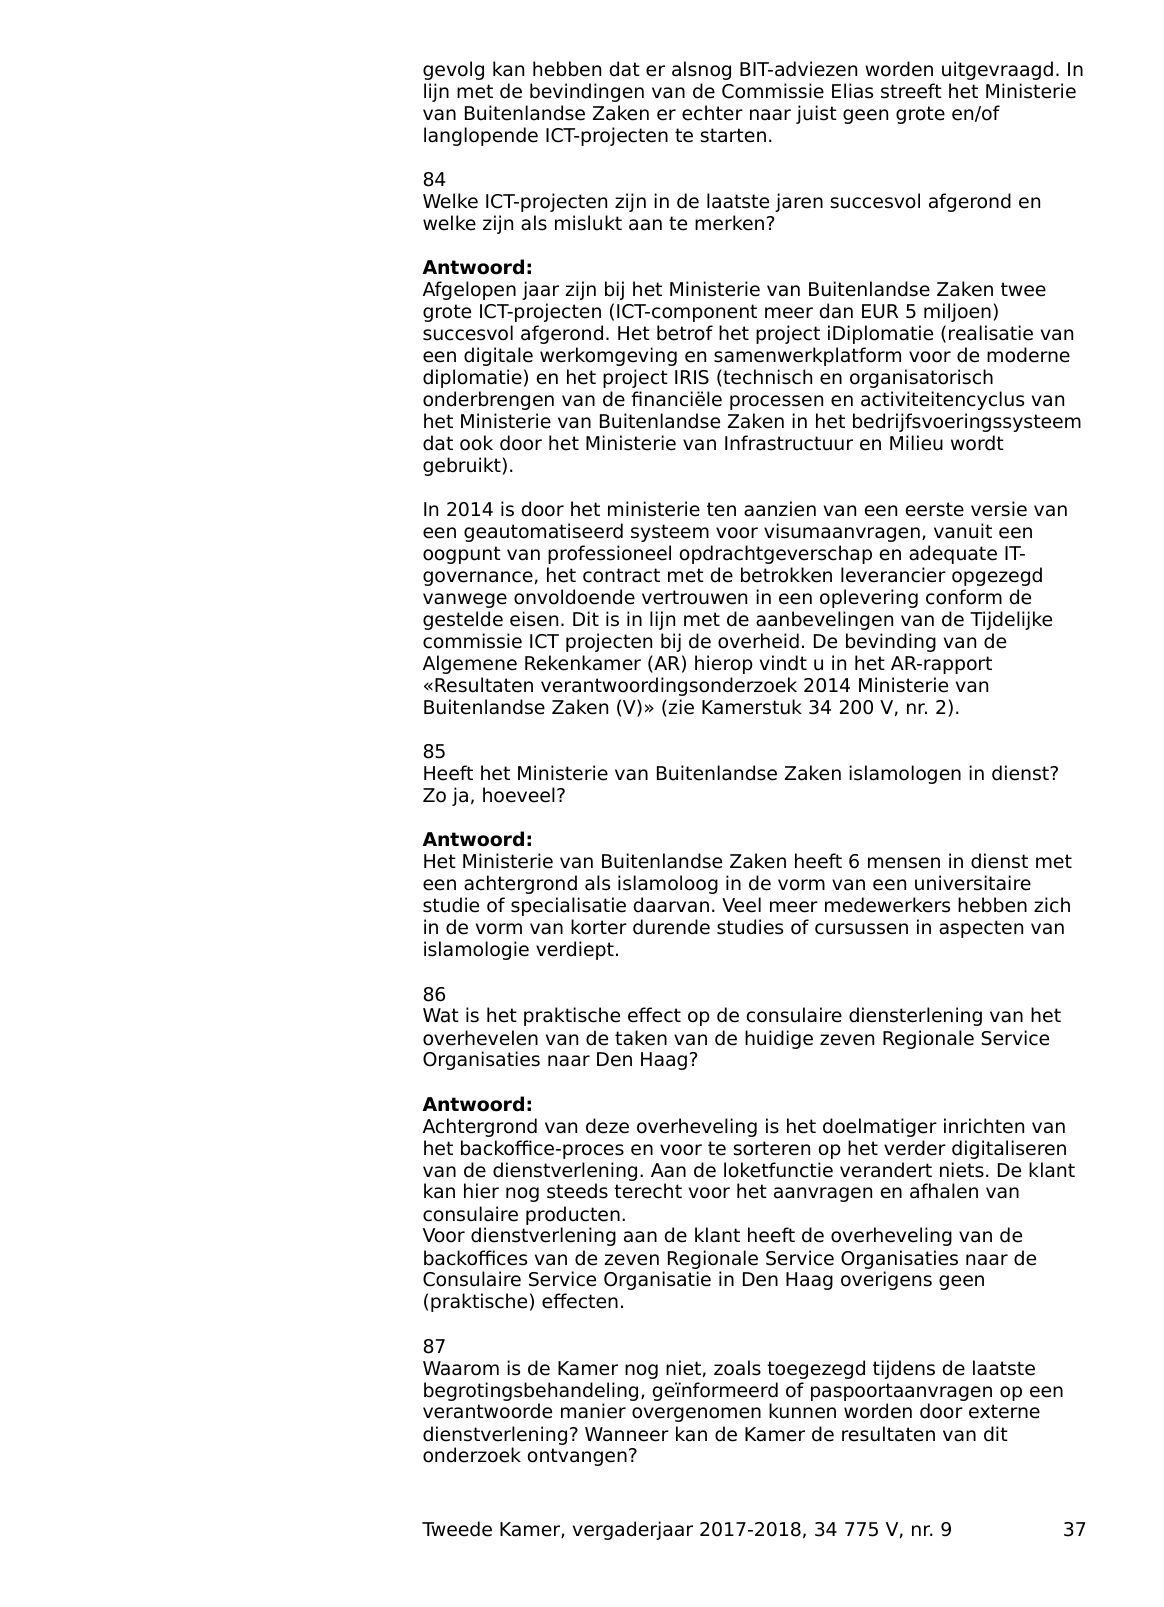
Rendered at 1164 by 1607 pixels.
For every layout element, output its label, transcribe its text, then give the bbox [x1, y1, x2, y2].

text 85 [422, 741, 1087, 763]
text Welke ICT-projecten zijn in de laatste jaren succesvol afgerond en welke zijn als mislukt aan te merken? [422, 191, 1087, 235]
text 84 [422, 169, 1087, 191]
text Achtergrond van deze overheveling is het doelmatiger inrichten van het backoffice-proces en voor te sorteren op het verder digitaliseren van de dienstverlening. Aan de loketfunctie verandert niets. De klant kan hier nog steeds terecht voor het aanvragen en afhalen van consulaire producten. [422, 1116, 1087, 1225]
text gevolg kan hebben dat er alsnog BIT-adviezen worden uitgevraagd. In lijn met de bevindingen van de Commissie Elias streeft het Ministerie van Buitenlandse Zaken er echter naar juist geen grote en/of langlopende ICT-projecten te starten. [422, 59, 1087, 147]
text Wat is het praktische effect op de consulaire diensterlening van het overhevelen van de taken van de huidige zeven Regionale Service Organisaties naar Den Haag? [422, 1005, 1087, 1071]
text Het Ministerie van Buitenlandse Zaken heeft 6 mensen in dienst met een achtergrond als islamoloog in de vorm van een universitaire studie of specialisatie daarvan. Veel meer medewerkers hebben zich in de vorm van korter durende studies of cursussen in aspecten van islamologie verdiept. [422, 851, 1087, 961]
text Antwoord: [422, 257, 1087, 279]
text Antwoord: [422, 1093, 1087, 1116]
text In 2014 is door het ministerie ten aanzien van een eerste versie van een geautomatiseerd systeem voor visumaanvragen, vanuit een oogpunt van professioneel opdrachtgeverschap en adequate IT-governance, het contract met de betrokken leverancier opgezegd vanwege onvoldoende vertrouwen in een oplevering conform de gestelde eisen. Dit is in lijn met de aanbevelingen van de Tijdelijke commissie ICT projecten bij de overheid. De bevinding van de Algemene Rekenkamer (AR) hierop vindt u in het AR-rapport «Resultaten verantwoordingsonderzoek 2014 Ministerie van Buitenlandse Zaken (V)» (zie Kamerstuk 34 200 V, nr. 2). [422, 499, 1087, 719]
text Afgelopen jaar zijn bij het Ministerie van Buitenlandse Zaken twee grote ICT-projecten (ICT-component meer dan EUR 5 miljoen) succesvol afgerond. Het betrof het project iDiplomatie (realisatie van een digitale werkomgeving en samenwerkplatform voor de moderne diplomatie) en het project IRIS (technisch en organisatorisch onderbrengen van de financiële processen en activiteitencyclus van het Ministerie van Buitenlandse Zaken in het bedrijfsvoeringssysteem dat ook door het Ministerie van Infrastructuur en Milieu wordt gebruikt). [422, 279, 1087, 477]
text Waarom is de Kamer nog niet, zoals toegezegd tijdens de laatste begrotingsbehandeling, geïnformeerd of paspoortaanvragen op een verantwoorde manier overgenomen kunnen worden door externe dienstverlening? Wanneer kan de Kamer de resultaten van dit onderzoek ontvangen? [422, 1357, 1087, 1467]
text Antwoord: [422, 829, 1087, 851]
text Voor dienstverlening aan de klant heeft de overheveling van de backoffices van de zeven Regionale Service Organisaties naar de Consulaire Service Organisatie in Den Haag overigens geen (praktische) effecten. [422, 1225, 1087, 1313]
text Heeft het Ministerie van Buitenlandse Zaken islamologen in dienst? Zo ja, hoeveel? [422, 763, 1087, 807]
text 86 [422, 983, 1087, 1005]
text 87 [422, 1336, 1087, 1357]
